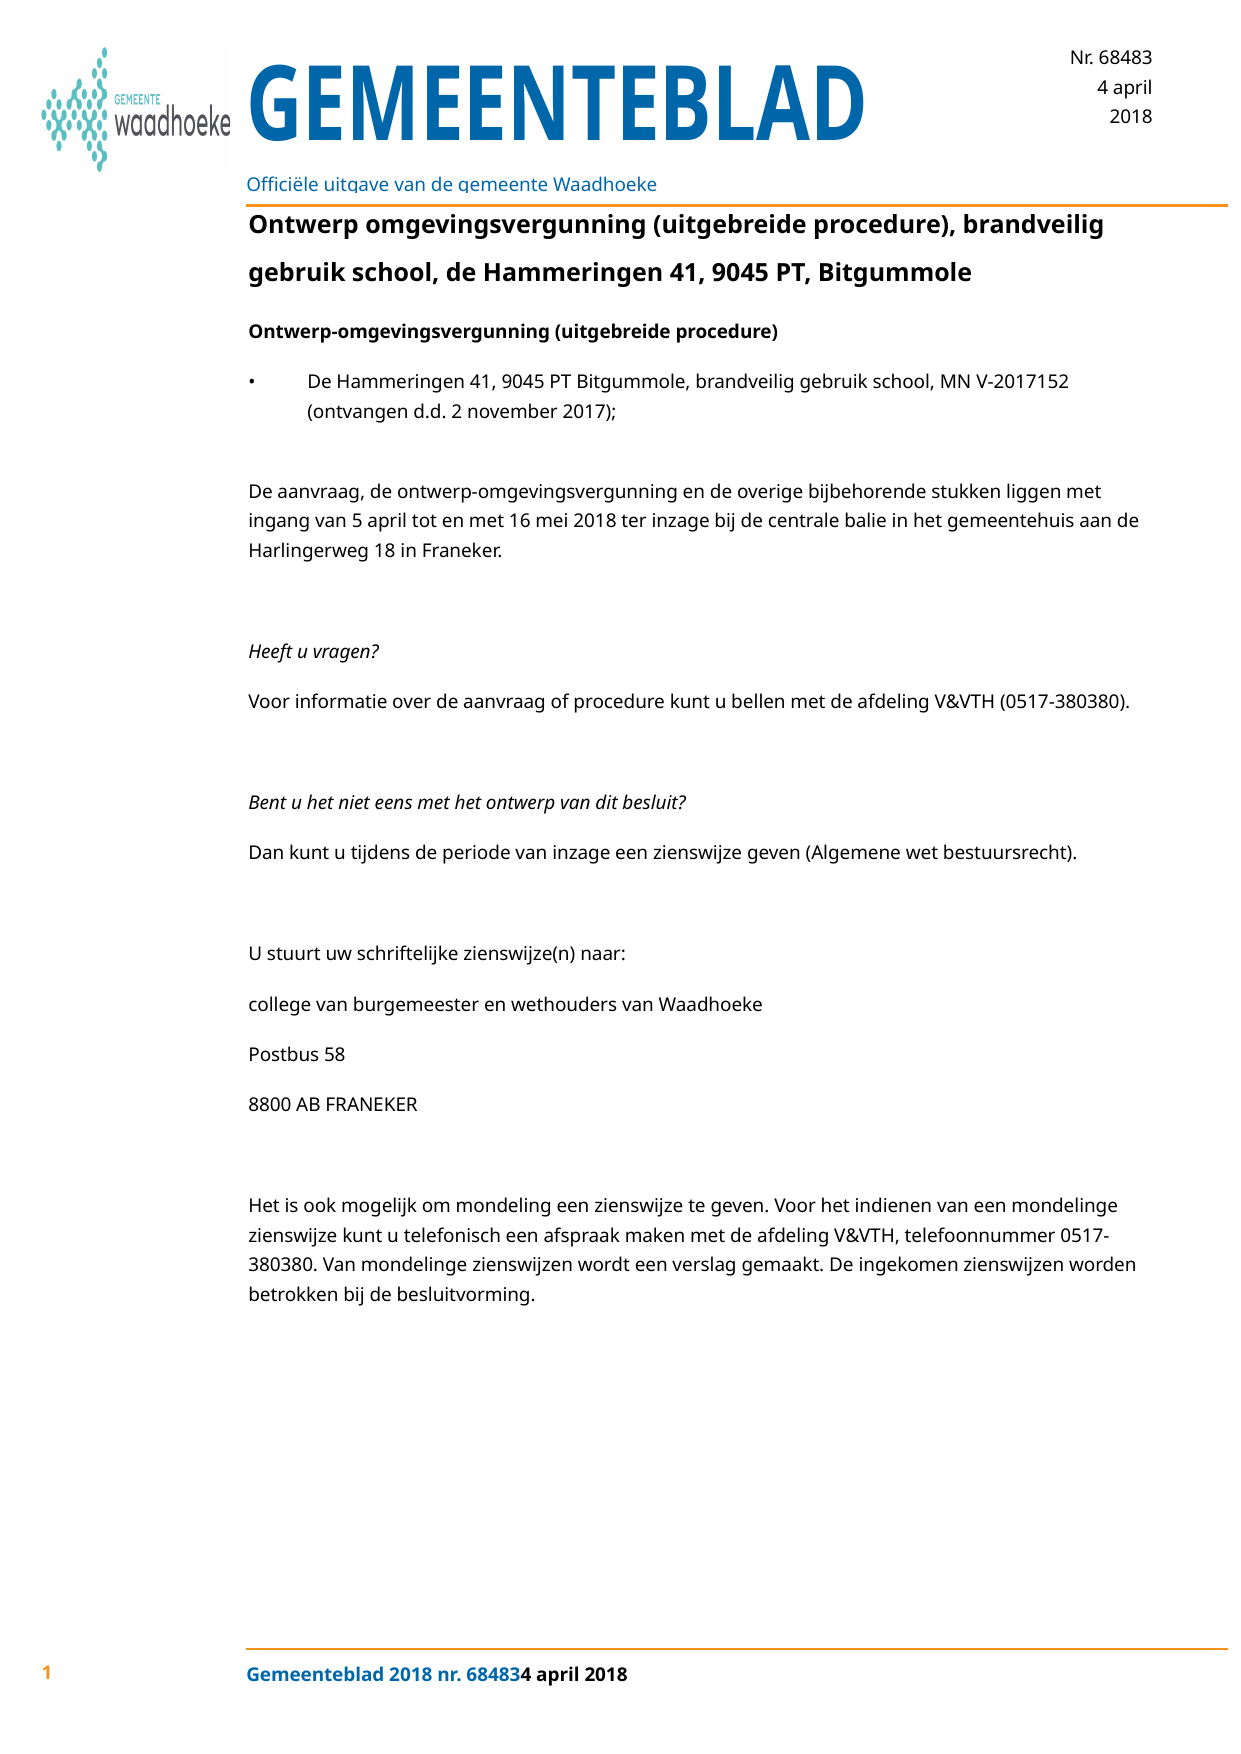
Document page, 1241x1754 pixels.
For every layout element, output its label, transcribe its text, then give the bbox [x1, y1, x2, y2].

text Bent u het niet eens met het ontwerp van dit besluit? [248, 789, 1152, 815]
text Dan kunt u tijdens de periode van inzage een zienswijze geven (Algemene wet bestuursrecht). [248, 839, 1152, 865]
text Postbus 58 [248, 1041, 1152, 1067]
text 8800 AB FRANEKER [248, 1092, 1152, 1117]
text Ontwerp omgevingsvergunning (uitgebreide procedure), brandveilig gebruik school, de Hammeringen 41, 9045 PT, Bitgummole [248, 207, 1152, 288]
text De aanvraag, de ontwerp-omgevingsvergunning en de overige bijbehorende stukken liggen met ingang van 5 april tot en met 16 mei 2018 ter inzage bij de centrale balie in het gemeentehuis aan de Harlingerweg 18 in Franeker. [248, 478, 1152, 563]
text Heeft u vragen? [248, 638, 1152, 664]
text U stuurt uw schriftelijke zienswijze(n) naar: [248, 940, 1152, 966]
text Voor informatie over de aanvraag of procedure kunt u bellen met de afdeling V&VTH (0517-380380). [248, 688, 1152, 714]
picture [41, 47, 231, 172]
list De Hammeringen 41, 9045 PT Bitgummole, brandveilig gebruik school, MN V-2017152 (ontvangen d.d. 2 november 2017); [248, 368, 1152, 424]
text Het is ook mogelijk om mondeling een zienswijze te geven. Voor het indienen van een mondelinge zienswijze kunt u telefonisch een afspraak maken met de afdeling V&VTH, telefoonnummer 0517-380380. Van mondelinge zienswijzen wordt een verslag gemaakt. De ingekomen zienswijzen worden betrokken bij de besluitvorming. [248, 1192, 1152, 1307]
text college van burgemeester en wethouders van Waadhoeke [248, 991, 1152, 1017]
text Ontwerp-omgevingsvergunning (uitgebreide procedure) [248, 318, 1152, 344]
